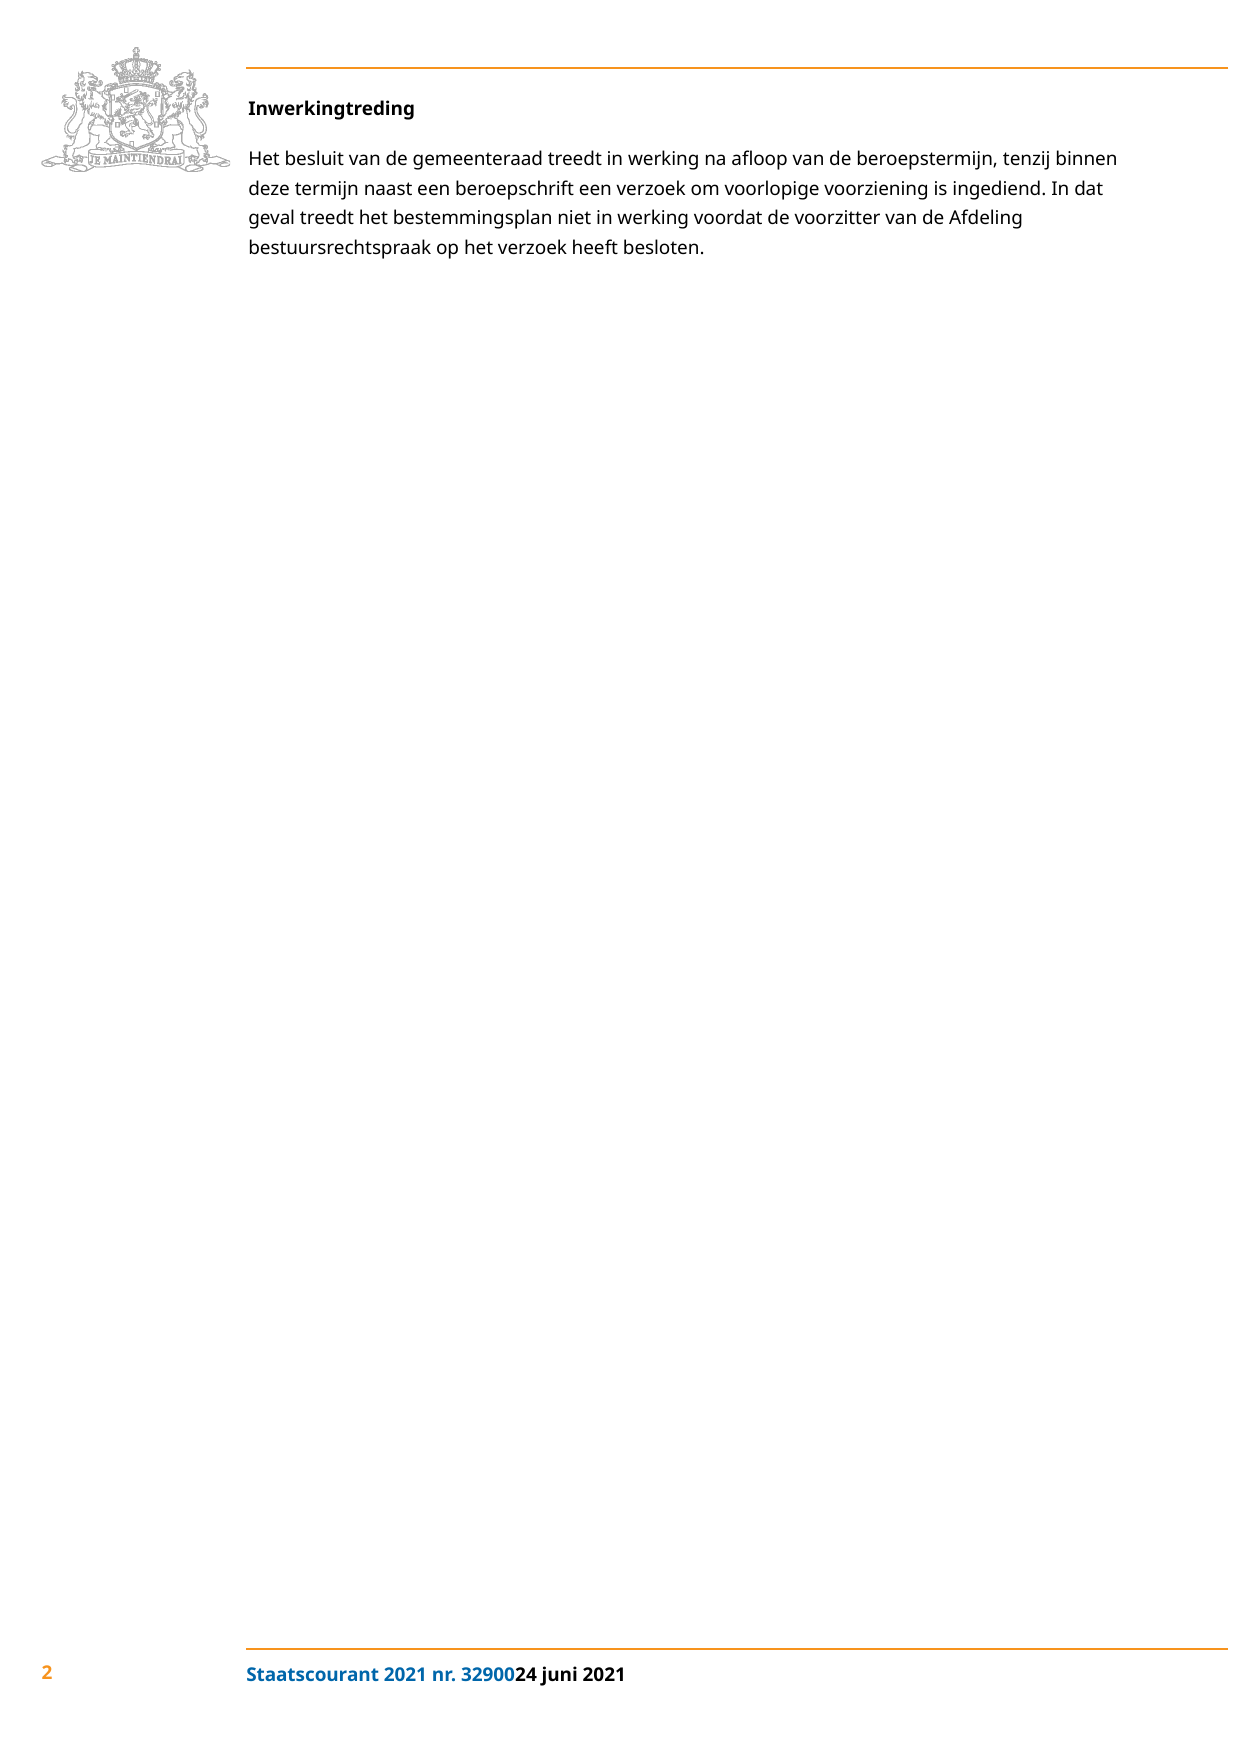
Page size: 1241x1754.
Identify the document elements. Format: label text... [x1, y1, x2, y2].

text Het besluit van de gemeenteraad treedt in werking na afloop van de beroepstermijn, tenzij binnen deze termijn naast een beroepschrift een verzoek om voorlopige voorziening is ingediend. In dat geval treedt het bestemmingsplan niet in werking voordat de voorzitter van de Afdeling bestuursrechtspraak op het verzoek heeft besloten. [248, 145, 1152, 260]
text Inwerkingtreding [248, 95, 1152, 121]
picture [41, 47, 231, 172]
